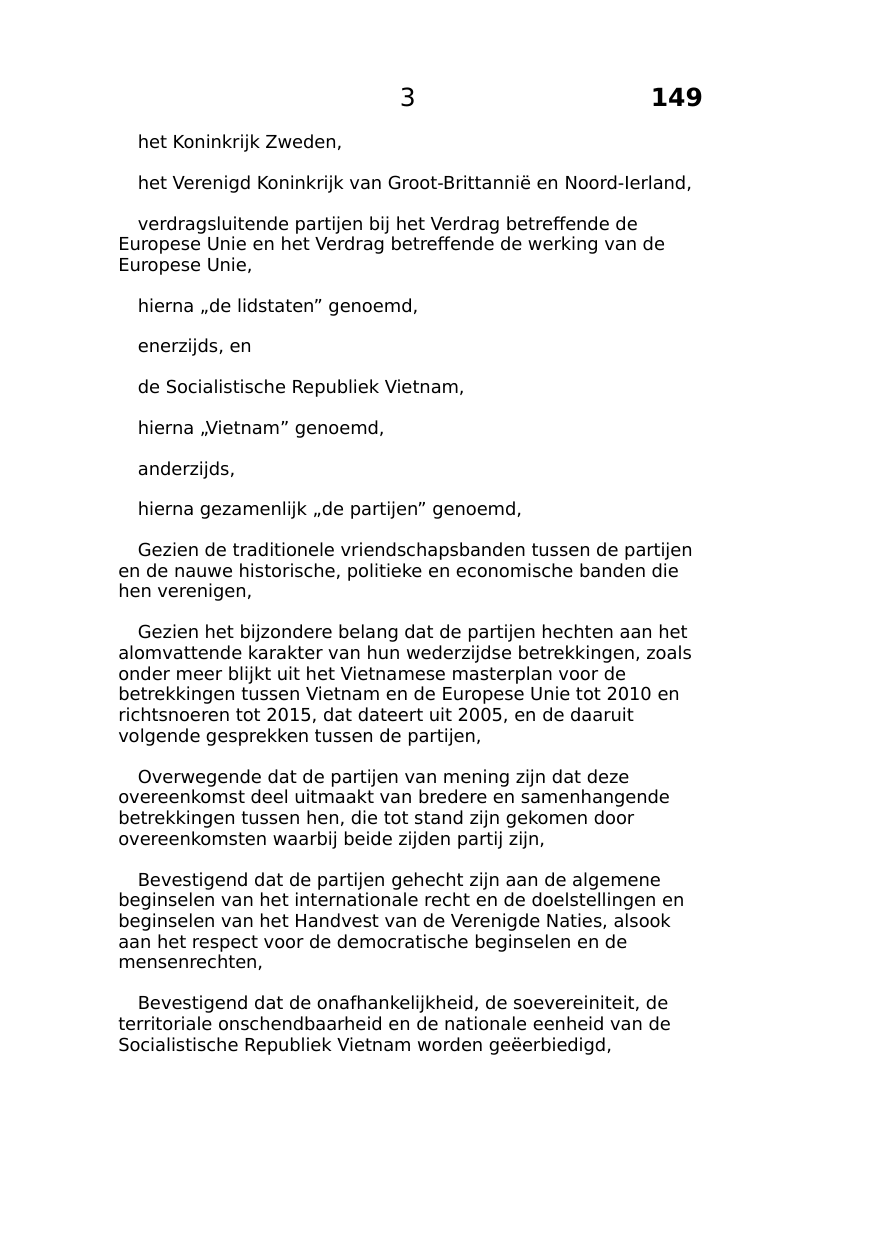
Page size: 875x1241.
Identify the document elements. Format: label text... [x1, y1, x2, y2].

text het Koninkrijk Zweden, [118, 132, 703, 153]
text hierna gezamenlijk „de partijen” genoemd, [118, 499, 703, 520]
text verdragsluitende partijen bij het Verdrag betreffende de Europese Unie en het Verdrag betreffende de werking van de Europese Unie, [118, 213, 703, 276]
text Overwegende dat de partijen van mening zijn dat deze overeenkomst deel uitmaakt van bredere en samenhangende betrekkingen tussen hen, die tot stand zijn gekomen door overeenkomsten waarbij beide zijden partij zijn, [118, 766, 703, 849]
text Gezien de traditionele vriendschapsbanden tussen de partijen en de nauwe historische, politieke en economische banden die hen verenigen, [118, 540, 703, 602]
text hierna „Vietnam” genoemd, [118, 418, 703, 438]
text hierna „de lidstaten” genoemd, [118, 296, 703, 316]
text de Socialistische Republiek Vietnam, [118, 377, 703, 398]
text enerzijds, en [118, 336, 703, 357]
text het Verenigd Koninkrijk van Groot-Brittannië en Noord-Ierland, [118, 173, 703, 193]
text Bevestigend dat de partijen gehecht zijn aan de algemene beginselen van het internationale recht en de doelstellingen en beginselen van het Handvest van de Verenigde Naties, alsook aan het respect voor de democratische beginselen en de mensenrechten, [118, 869, 703, 973]
text anderzijds, [118, 458, 703, 479]
text Bevestigend dat de onafhankelijkheid, de soevereiniteit, de territoriale onschendbaarheid en de nationale eenheid van de Socialistische Republiek Vietnam worden geëerbiedigd, [118, 993, 703, 1055]
text Gezien het bijzondere belang dat de partijen hechten aan het alomvattende karakter van hun wederzijdse betrekkingen, zoals onder meer blijkt uit het Vietnamese masterplan voor de betrekkingen tussen Vietnam en de Europese Unie tot 2010 en richtsnoeren tot 2015, dat dateert uit 2005, en de daaruit volgende gesprekken tussen de partijen, [118, 622, 703, 746]
